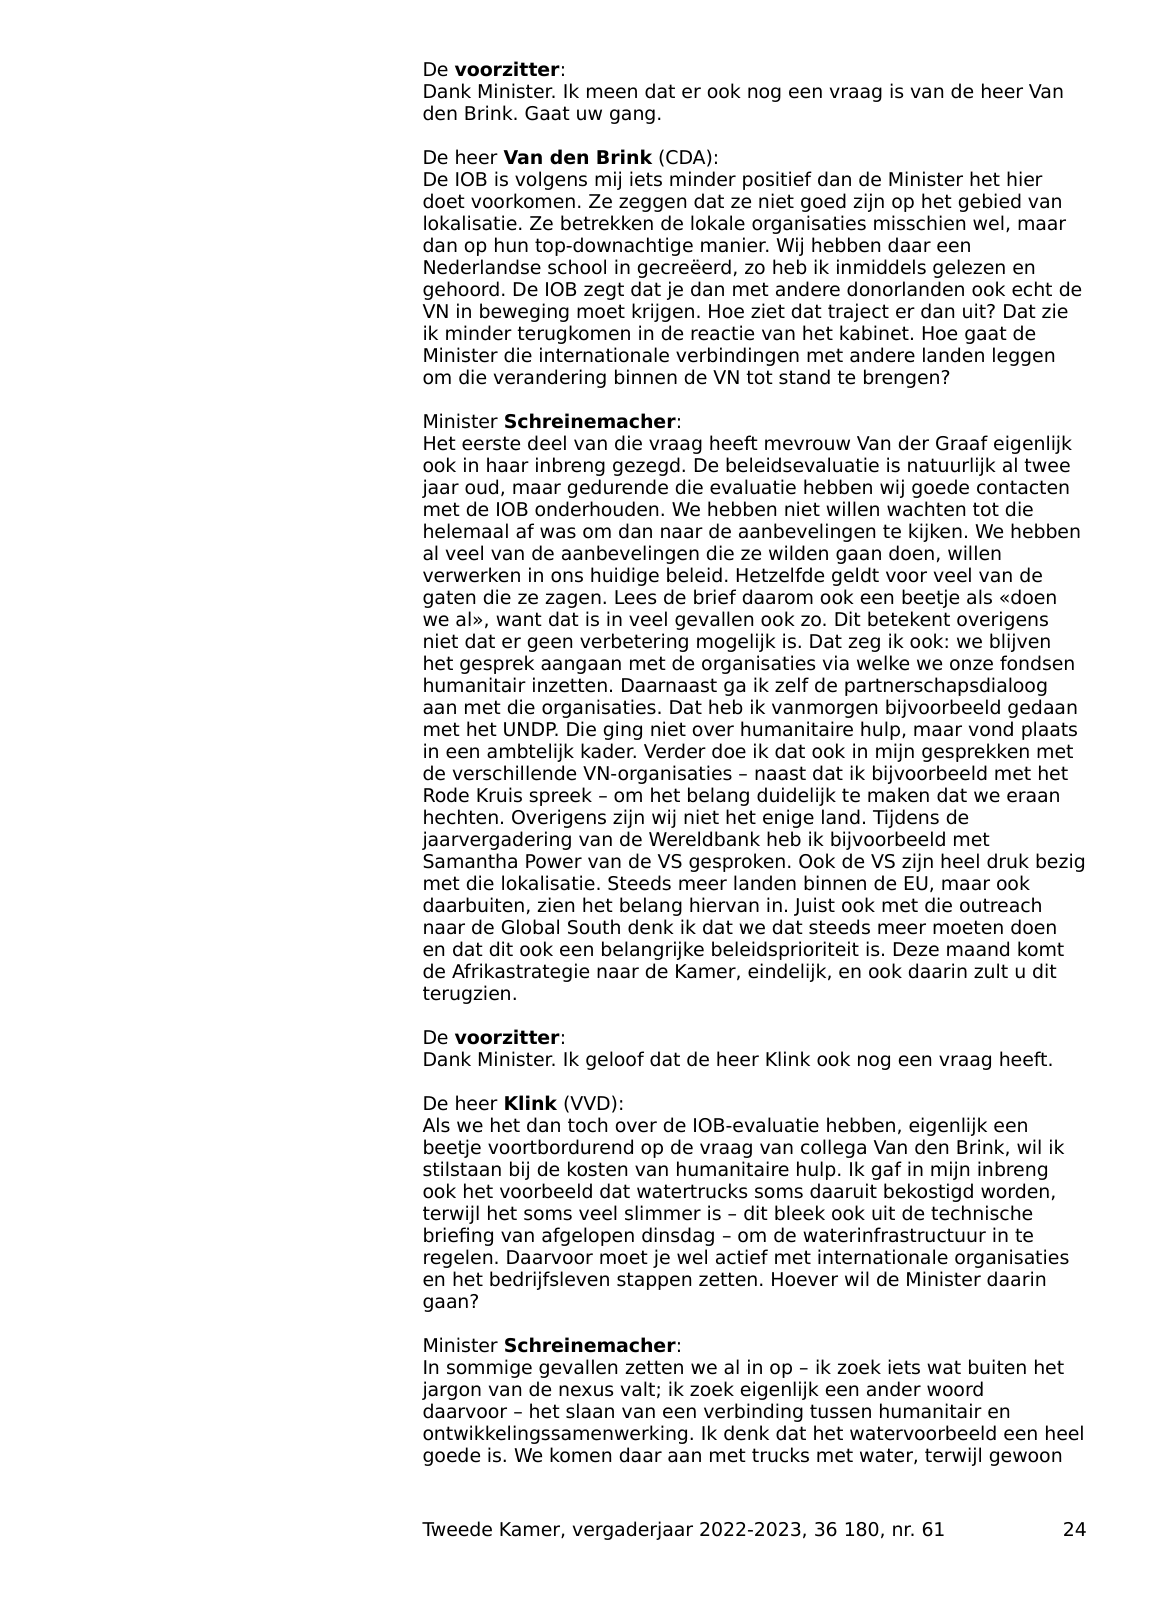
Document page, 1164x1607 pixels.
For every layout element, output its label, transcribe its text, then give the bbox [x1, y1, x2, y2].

text De IOB is volgens mij iets minder positief dan de Minister het hier doet voorkomen. Ze zeggen dat ze niet goed zijn op het gebied van lokalisatie. Ze betrekken de lokale organisaties misschien wel, maar dan op hun top-downachtige manier. Wij hebben daar een Nederlandse school in gecreëerd, zo heb ik inmiddels gelezen en gehoord. De IOB zegt dat je dan met andere donorlanden ook echt de VN in beweging moet krijgen. Hoe ziet dat traject er dan uit? Dat zie ik minder terugkomen in de reactie van het kabinet. Hoe gaat de Minister die internationale verbindingen met andere landen leggen om die verandering binnen de VN tot stand te brengen? [422, 169, 1087, 389]
text Het eerste deel van die vraag heeft mevrouw Van der Graaf eigenlijk ook in haar inbreng gezegd. De beleidsevaluatie is natuurlijk al twee jaar oud, maar gedurende die evaluatie hebben wij goede contacten met de IOB onderhouden. We hebben niet willen wachten tot die helemaal af was om dan naar de aanbevelingen te kijken. We hebben al veel van de aanbevelingen die ze wilden gaan doen, willen verwerken in ons huidige beleid. Hetzelfde geldt voor veel van de gaten die ze zagen. Lees de brief daarom ook een beetje als «doen we al», want dat is in veel gevallen ook zo. Dit betekent overigens niet dat er geen verbetering mogelijk is. Dat zeg ik ook: we blijven het gesprek aangaan met de organisaties via welke we onze fondsen humanitair inzetten. Daarnaast ga ik zelf de partnerschapsdialoog aan met die organisaties. Dat heb ik vanmorgen bijvoorbeeld gedaan met het UNDP. Die ging niet over humanitaire hulp, maar vond plaats in een ambtelijk kader. Verder doe ik dat ook in mijn gesprekken met de verschillende VN-organisaties – naast dat ik bijvoorbeeld met het Rode Kruis spreek – om het belang duidelijk te maken dat we eraan hechten. Overigens zijn wij niet het enige land. Tijdens de jaarvergadering van de Wereldbank heb ik bijvoorbeeld met Samantha Power van de VS gesproken. Ook de VS zijn heel druk bezig met die lokalisatie. Steeds meer landen binnen de EU, maar ook daarbuiten, zien het belang hiervan in. Juist ook met die outreach naar de Global South denk ik dat we dat steeds meer moeten doen en dat dit ook een belangrijke beleidsprioriteit is. Deze maand komt de Afrikastrategie naar de Kamer, eindelijk, en ook daarin zult u dit terugzien. [422, 433, 1087, 1004]
text De voorzitter: [422, 1027, 1087, 1049]
text In sommige gevallen zetten we al in op – ik zoek iets wat buiten het jargon van de nexus valt; ik zoek eigenlijk een ander woord daarvoor – het slaan van een verbinding tussen humanitair en ontwikkelingssamenwerking. Ik denk dat het watervoorbeeld een heel goede is. We komen daar aan met trucks met water, terwijl gewoon [422, 1357, 1087, 1467]
text Dank Minister. Ik geloof dat de heer Klink ook nog een vraag heeft. [422, 1049, 1087, 1071]
text Als we het dan toch over de IOB-evaluatie hebben, eigenlijk een beetje voortbordurend op de vraag van collega Van den Brink, wil ik stilstaan bij de kosten van humanitaire hulp. Ik gaf in mijn inbreng ook het voorbeeld dat watertrucks soms daaruit bekostigd worden, terwijl het soms veel slimmer is – dit bleek ook uit de technische briefing van afgelopen dinsdag – om de waterinfrastructuur in te regelen. Daarvoor moet je wel actief met internationale organisaties en het bedrijfsleven stappen zetten. Hoever wil de Minister daarin gaan? [422, 1115, 1087, 1313]
text De heer Klink (VVD): [422, 1093, 1087, 1115]
text Minister Schreinemacher: [422, 1335, 1087, 1357]
text Minister Schreinemacher: [422, 411, 1087, 433]
text De heer Van den Brink (CDA): [422, 147, 1087, 169]
text Dank Minister. Ik meen dat er ook nog een vraag is van de heer Van den Brink. Gaat uw gang. [422, 81, 1087, 125]
text De voorzitter: [422, 59, 1087, 81]
